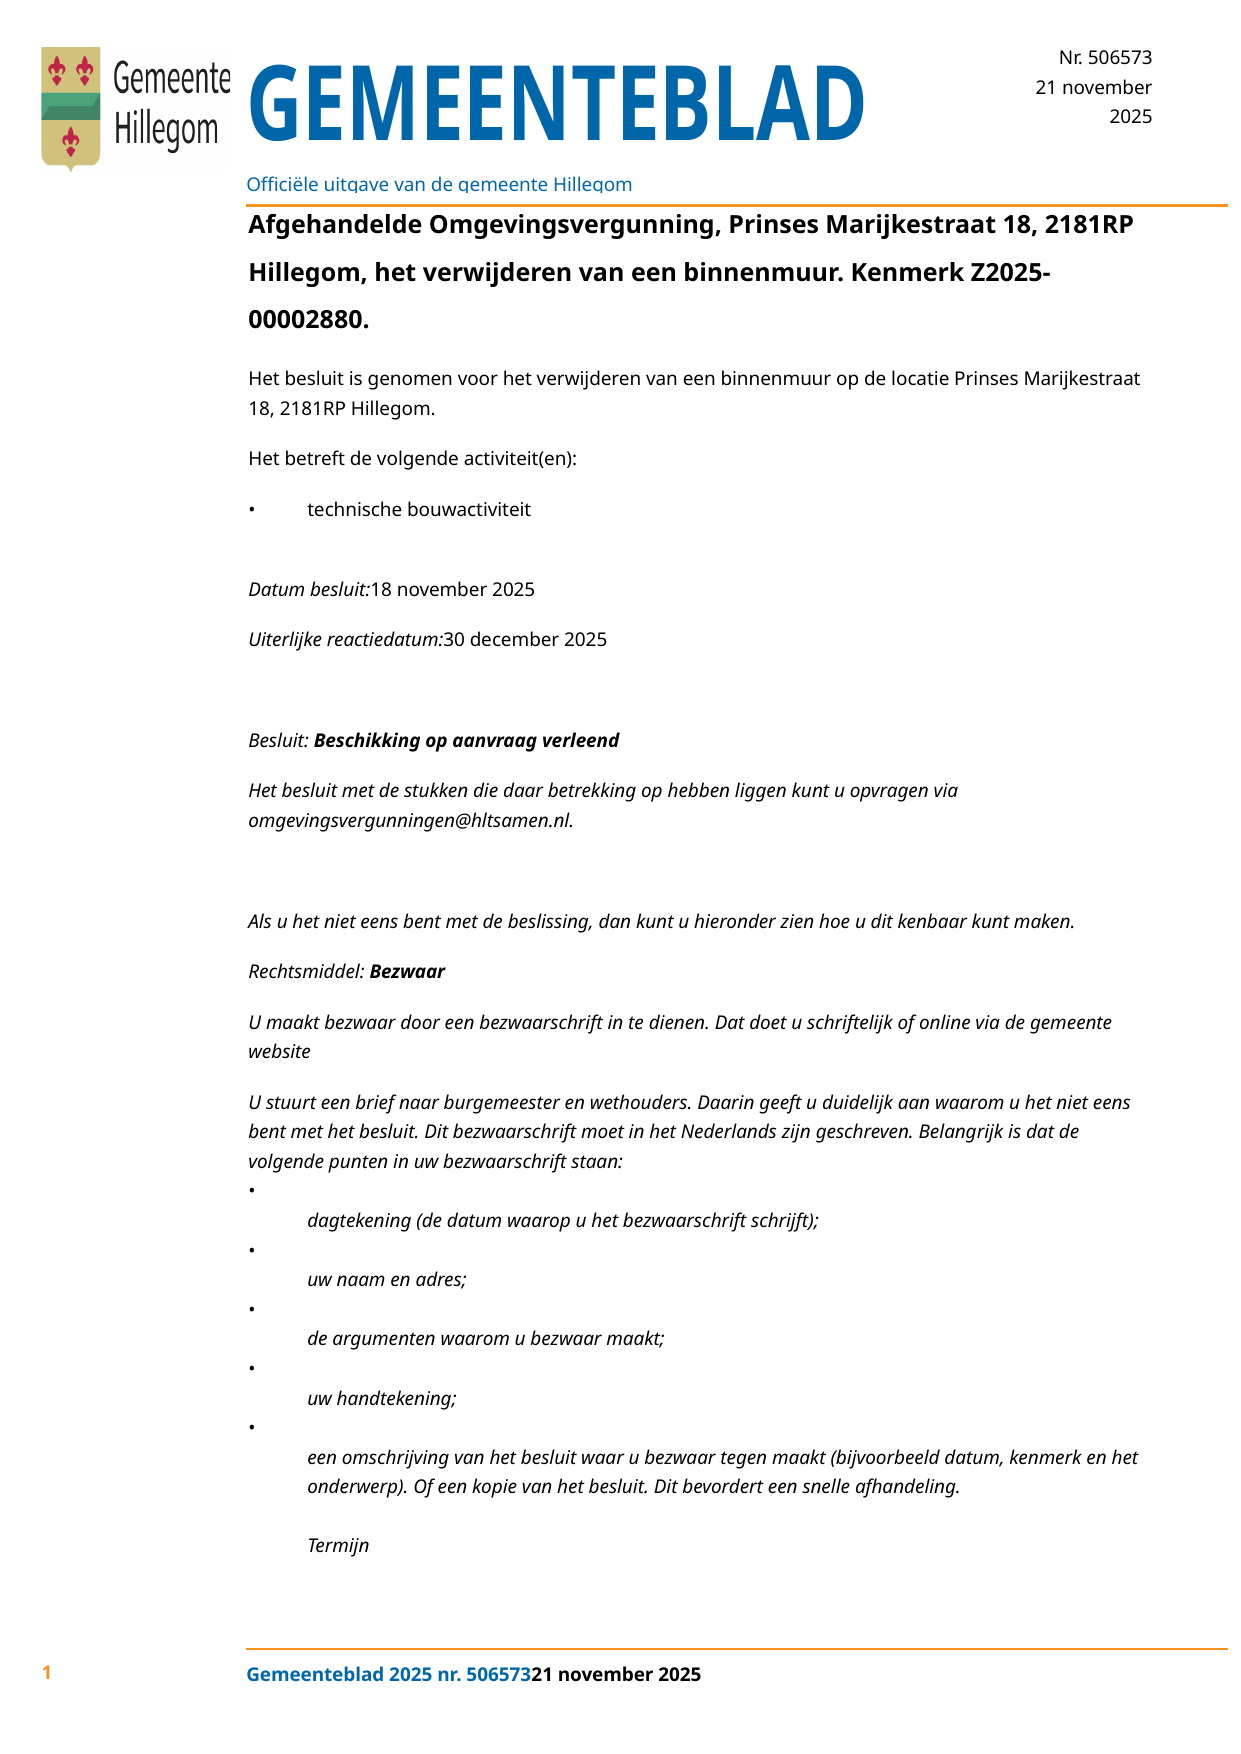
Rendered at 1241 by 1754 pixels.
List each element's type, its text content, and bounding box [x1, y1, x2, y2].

list dagtekening (de datum waarop u het bezwaarschrift schrijft); [248, 1207, 1152, 1233]
text U stuurt een brief naar burgemeester en wethouders. Daarin geeft u duidelijk aan waarom u het niet eens bent met het besluit. Dit bezwaarschrift moet in het Nederlands zijn geschreven. Belangrijk is dat de volgende punten in uw bezwaarschrift staan: [248, 1089, 1152, 1174]
list de argumenten waarom u bezwaar maakt; [248, 1326, 1152, 1351]
text U maakt bezwaar door een bezwaarschrift in te dienen. Dat doet u schriftelijk of online via de gemeente website [248, 1009, 1152, 1064]
picture [41, 47, 231, 172]
text Het betreft de volgende activiteit(en): [248, 446, 1152, 471]
text Het besluit met de stukken die daar betrekking op hebben liggen kunt u opvragen via omgevingsvergunningen@hltsamen.nl. [248, 778, 1152, 833]
list technische bouwactiviteit [248, 496, 1152, 522]
text Datum besluit:18 november 2025 [248, 576, 1152, 602]
text Afgehandelde Omgevingsvergunning, Prinses Marijkestraat 18, 2181RP Hillegom, het verwijderen van een binnenmuur. Kenmerk Z2025-00002880. [248, 207, 1152, 336]
list Termijn [248, 1533, 1152, 1558]
text Het besluit is genomen voor het verwijderen van een binnenmuur op de locatie Prinses Marijkestraat 18, 2181RP Hillegom. [248, 366, 1152, 421]
list uw handtekening; [248, 1385, 1152, 1410]
text Uiterlijke reactiedatum:30 december 2025 [248, 626, 1152, 652]
text Als u het niet eens bent met de beslissing, dan kunt u hieronder zien hoe u dit kenbaar kunt maken. [248, 908, 1152, 934]
text Besluit: Beschikking op aanvraag verleend [248, 727, 1152, 753]
list uw naam en adres; [248, 1266, 1152, 1292]
list een omschrijving van het besluit waar u bezwaar tegen maakt (bijvoorbeeld datum, kenmerk en het onderwerp). Of een kopie van het besluit. Dit bevordert een snelle afhandeling. [248, 1444, 1152, 1499]
text Rechtsmiddel: Bezwaar [248, 958, 1152, 984]
